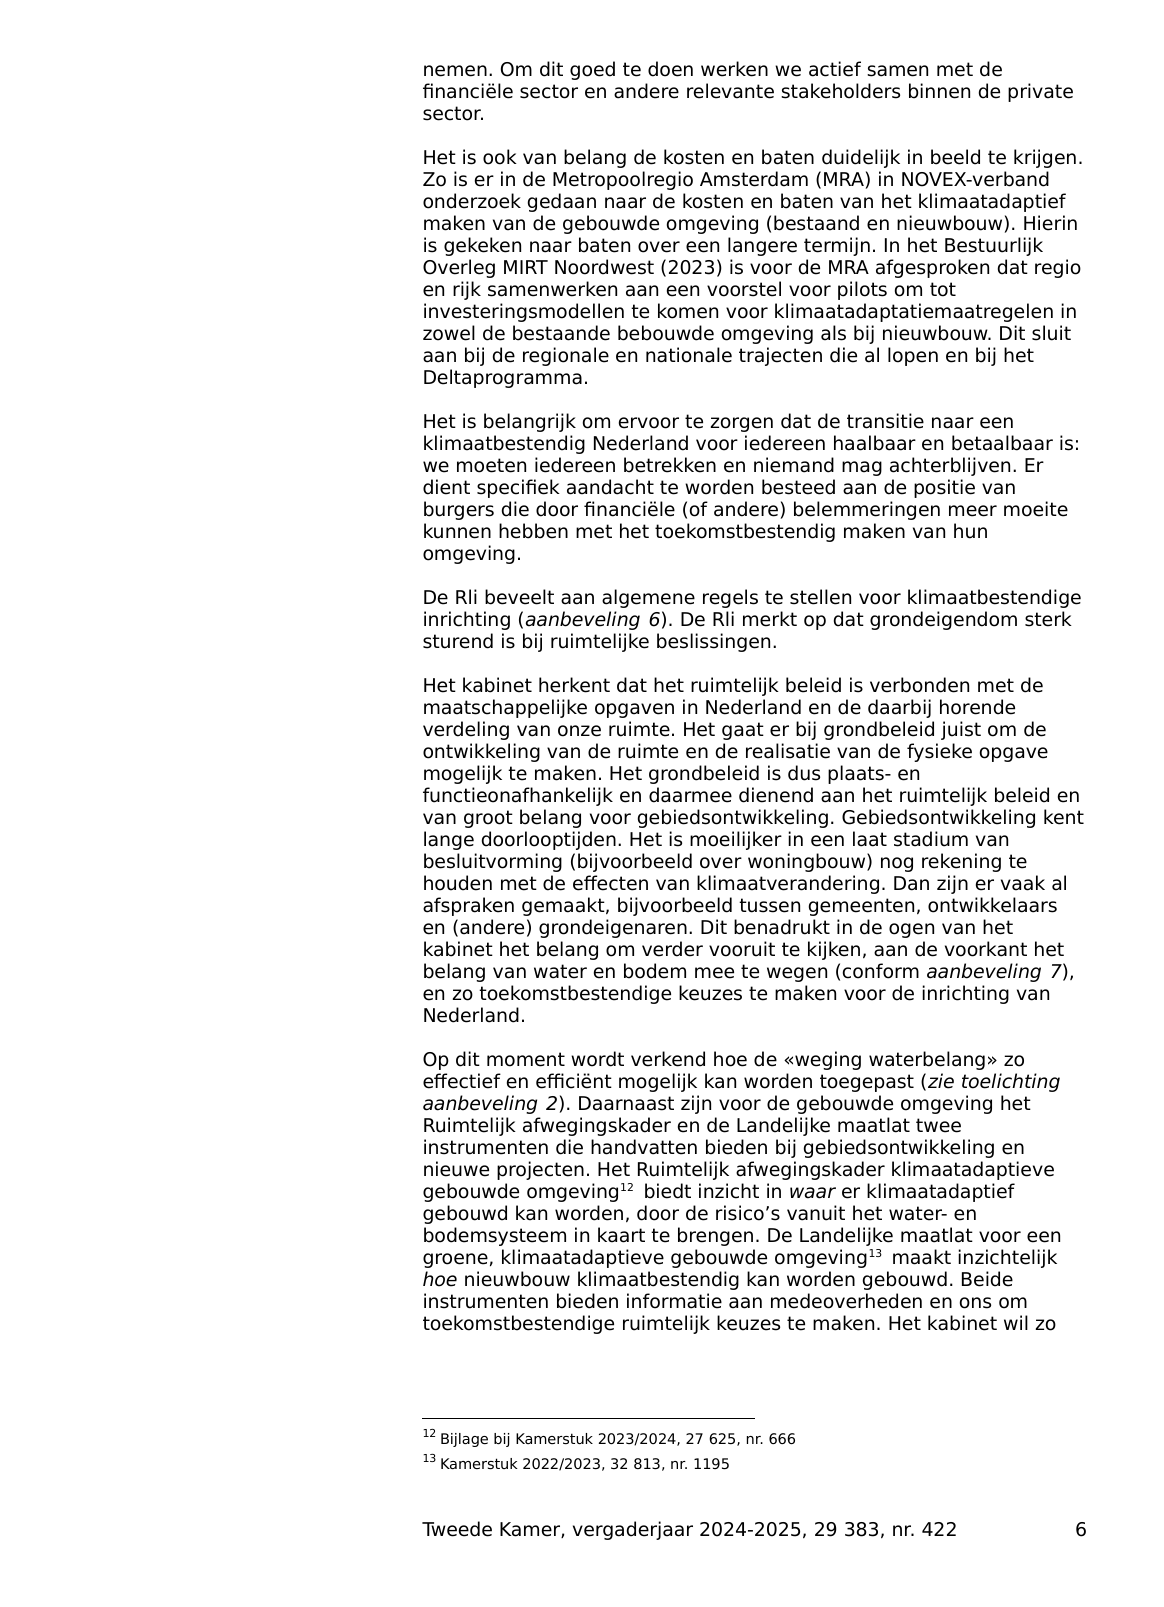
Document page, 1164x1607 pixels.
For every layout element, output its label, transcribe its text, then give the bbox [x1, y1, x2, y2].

text Bijlage bij Kamerstuk 2023/2024, 27 625, nr. 666 [422, 1427, 1087, 1449]
text Het is belangrijk om ervoor te zorgen dat de transitie naar een klimaatbestendig Nederland voor iedereen haalbaar en betaalbaar is: we moeten iedereen betrekken en niemand mag achterblijven. Er dient specifiek aandacht te worden besteed aan de positie van burgers die door financiële (of andere) belemmeringen meer moeite kunnen hebben met het toekomstbestendig maken van hun omgeving. [422, 411, 1087, 565]
text nemen. Om dit goed te doen werken we actief samen met de financiële sector en andere relevante stakeholders binnen de private sector. [422, 59, 1087, 125]
text Kamerstuk 2022/2023, 32 813, nr. 1195 [422, 1452, 1087, 1474]
text Het kabinet herkent dat het ruimtelijk beleid is verbonden met de maatschappelijke opgaven in Nederland en de daarbij horende verdeling van onze ruimte. Het gaat er bij grondbeleid juist om de ontwikkeling van de ruimte en de realisatie van de fysieke opgave mogelijk te maken. Het grondbeleid is dus plaats- en functieonafhankelijk en daarmee dienend aan het ruimtelijk beleid en van groot belang voor gebiedsontwikkeling. Gebiedsontwikkeling kent lange doorlooptijden. Het is moeilijker in een laat stadium van besluitvorming (bijvoorbeeld over woningbouw) nog rekening te houden met de effecten van klimaatverandering. Dan zijn er vaak al afspraken gemaakt, bijvoorbeeld tussen gemeenten, ontwikkelaars en (andere) grondeigenaren. Dit benadrukt in de ogen van het kabinet het belang om verder vooruit te kijken, aan de voorkant het belang van water en bodem mee te wegen (conform aanbeveling 7), en zo toekomstbestendige keuzes te maken voor de inrichting van Nederland. [422, 675, 1087, 1027]
text Op dit moment wordt verkend hoe de «weging waterbelang» zo effectief en efficiënt mogelijk kan worden toegepast (zie toelichting aanbeveling 2). Daarnaast zijn voor de gebouwde omgeving het Ruimtelijk afwegingskader en de Landelijke maatlat twee instrumenten die handvatten bieden bij gebiedsontwikkeling en nieuwe projecten. Het Ruimtelijk afwegingskader klimaatadaptieve gebouwde omgeving biedt inzicht in waar er klimaatadaptief gebouwd kan worden, door de risico’s vanuit het water- en bodemsysteem in kaart te brengen. De Landelijke maatlat voor een groene, klimaatadaptieve gebouwde omgeving maakt inzichtelijk hoe nieuwbouw klimaatbestendig kan worden gebouwd. Beide instrumenten bieden informatie aan medeoverheden en ons om toekomstbestendige ruimtelijk keuzes te maken. Het kabinet wil zo [422, 1049, 1087, 1335]
text Het is ook van belang de kosten en baten duidelijk in beeld te krijgen. Zo is er in de Metropoolregio Amsterdam (MRA) in NOVEX-verband onderzoek gedaan naar de kosten en baten van het klimaatadaptief maken van de gebouwde omgeving (bestaand en nieuwbouw). Hierin is gekeken naar baten over een langere termijn. In het Bestuurlijk Overleg MIRT Noordwest (2023) is voor de MRA afgesproken dat regio en rijk samenwerken aan een voorstel voor pilots om tot investeringsmodellen te komen voor klimaatadaptatiemaatregelen in zowel de bestaande bebouwde omgeving als bij nieuwbouw. Dit sluit aan bij de regionale en nationale trajecten die al lopen en bij het Deltaprogramma. [422, 147, 1087, 389]
text De Rli beveelt aan algemene regels te stellen voor klimaatbestendige inrichting (aanbeveling 6). De Rli merkt op dat grondeigendom sterk sturend is bij ruimtelijke beslissingen. [422, 587, 1087, 653]
